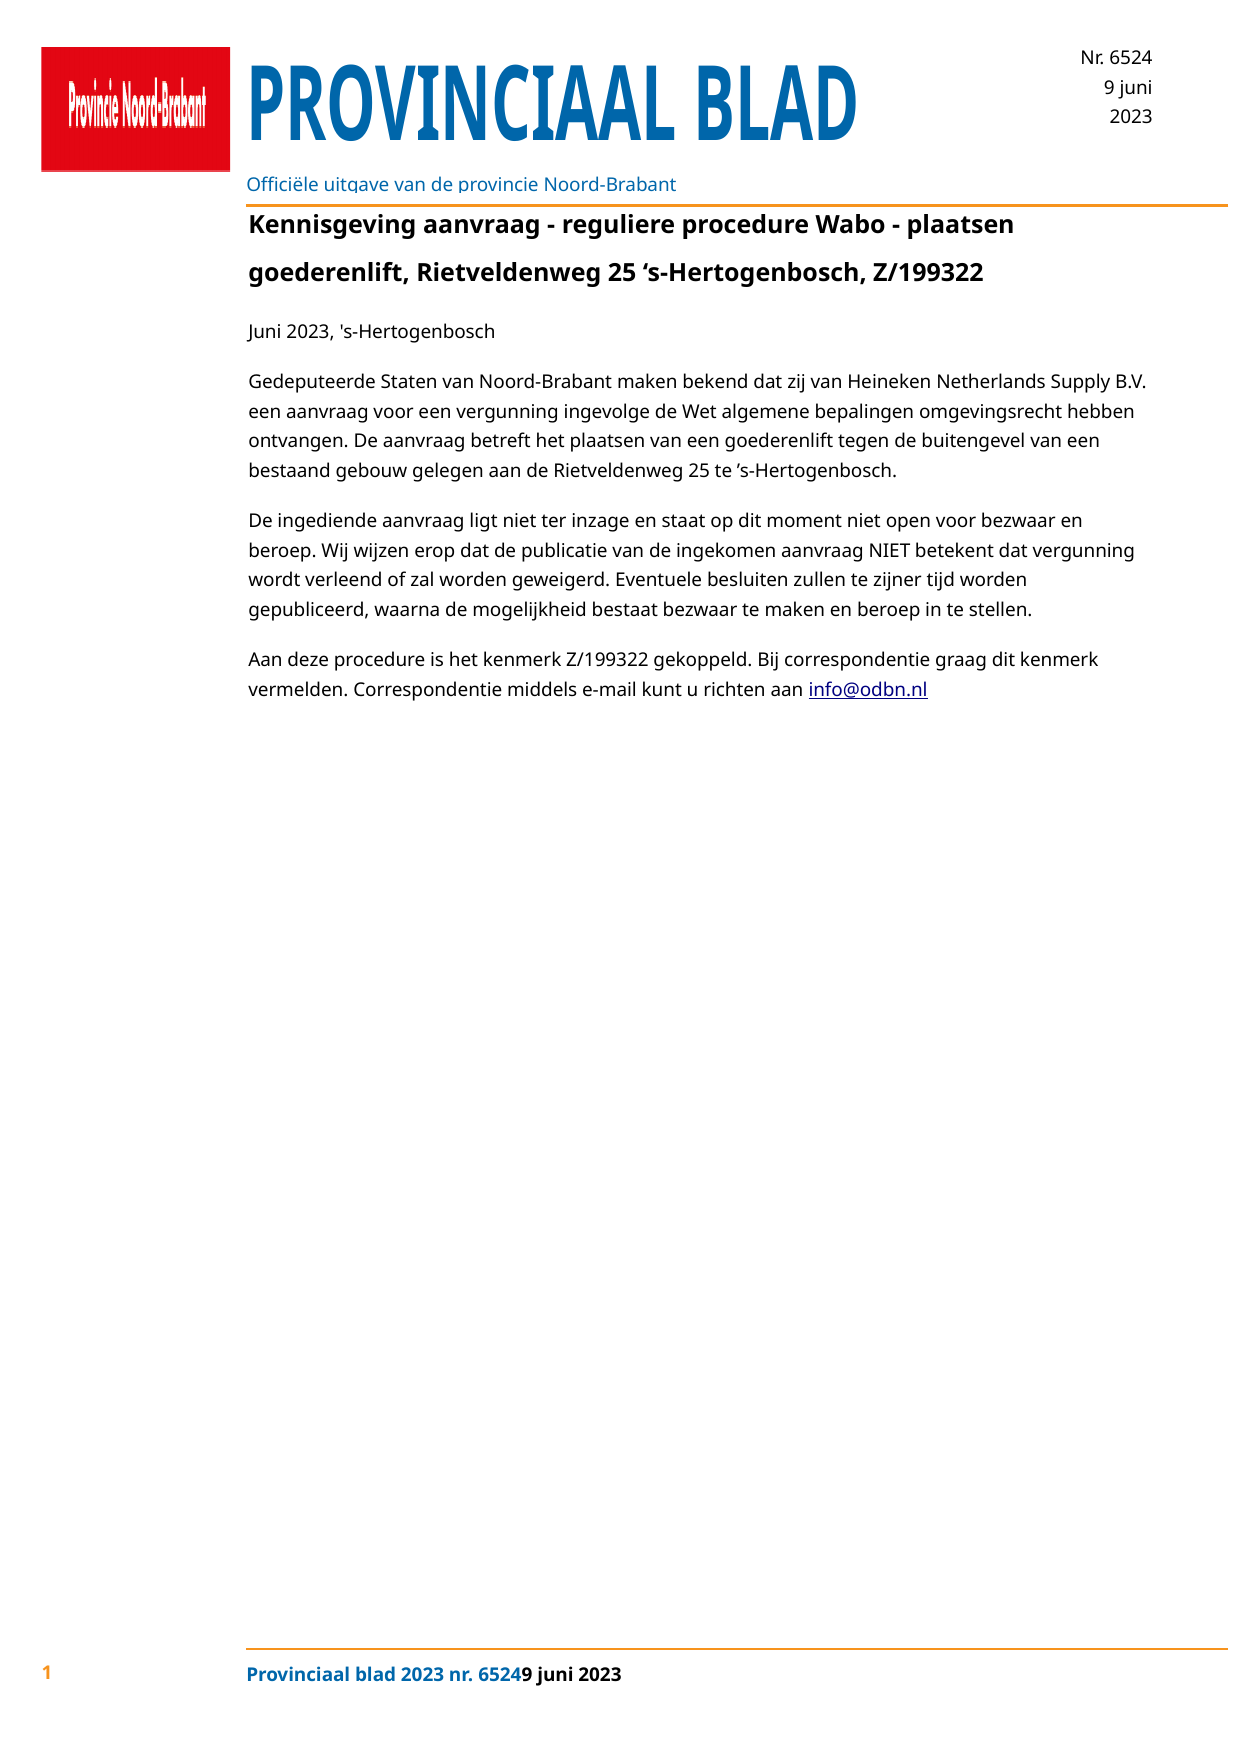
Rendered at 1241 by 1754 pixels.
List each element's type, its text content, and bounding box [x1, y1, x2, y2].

text Aan deze procedure is het kenmerk Z/199322 gekoppeld. Bij correspondentie graag dit kenmerk vermelden. Correspondentie middels e-mail kunt u richten aan info@odbn.nl [248, 647, 1152, 702]
text Kennisgeving aanvraag - reguliere procedure Wabo - plaatsen goederenlift, Rietveldenweg 25 ‘s-Hertogenbosch, Z/199322 [248, 207, 1152, 288]
picture [41, 47, 231, 172]
text De ingediende aanvraag ligt niet ter inzage en staat op dit moment niet open voor bezwaar en beroep. Wij wijzen erop dat de publicatie van de ingekomen aanvraag NIET betekent dat vergunning wordt verleend of zal worden geweigerd. Eventuele besluiten zullen te zijner tijd worden gepubliceerd, waarna de mogelijkheid bestaat bezwaar te maken en beroep in te stellen. [248, 507, 1152, 622]
text Juni 2023, 's-Hertogenbosch [248, 318, 1152, 344]
text Gedeputeerde Staten van Noord-Brabant maken bekend dat zij van Heineken Netherlands Supply B.V. een aanvraag voor een vergunning ingevolge de Wet algemene bepalingen omgevingsrecht hebben ontvangen. De aanvraag betreft het plaatsen van een goederenlift tegen de buitengevel van een bestaand gebouw gelegen aan de Rietveldenweg 25 te ’s-Hertogenbosch. [248, 368, 1152, 483]
